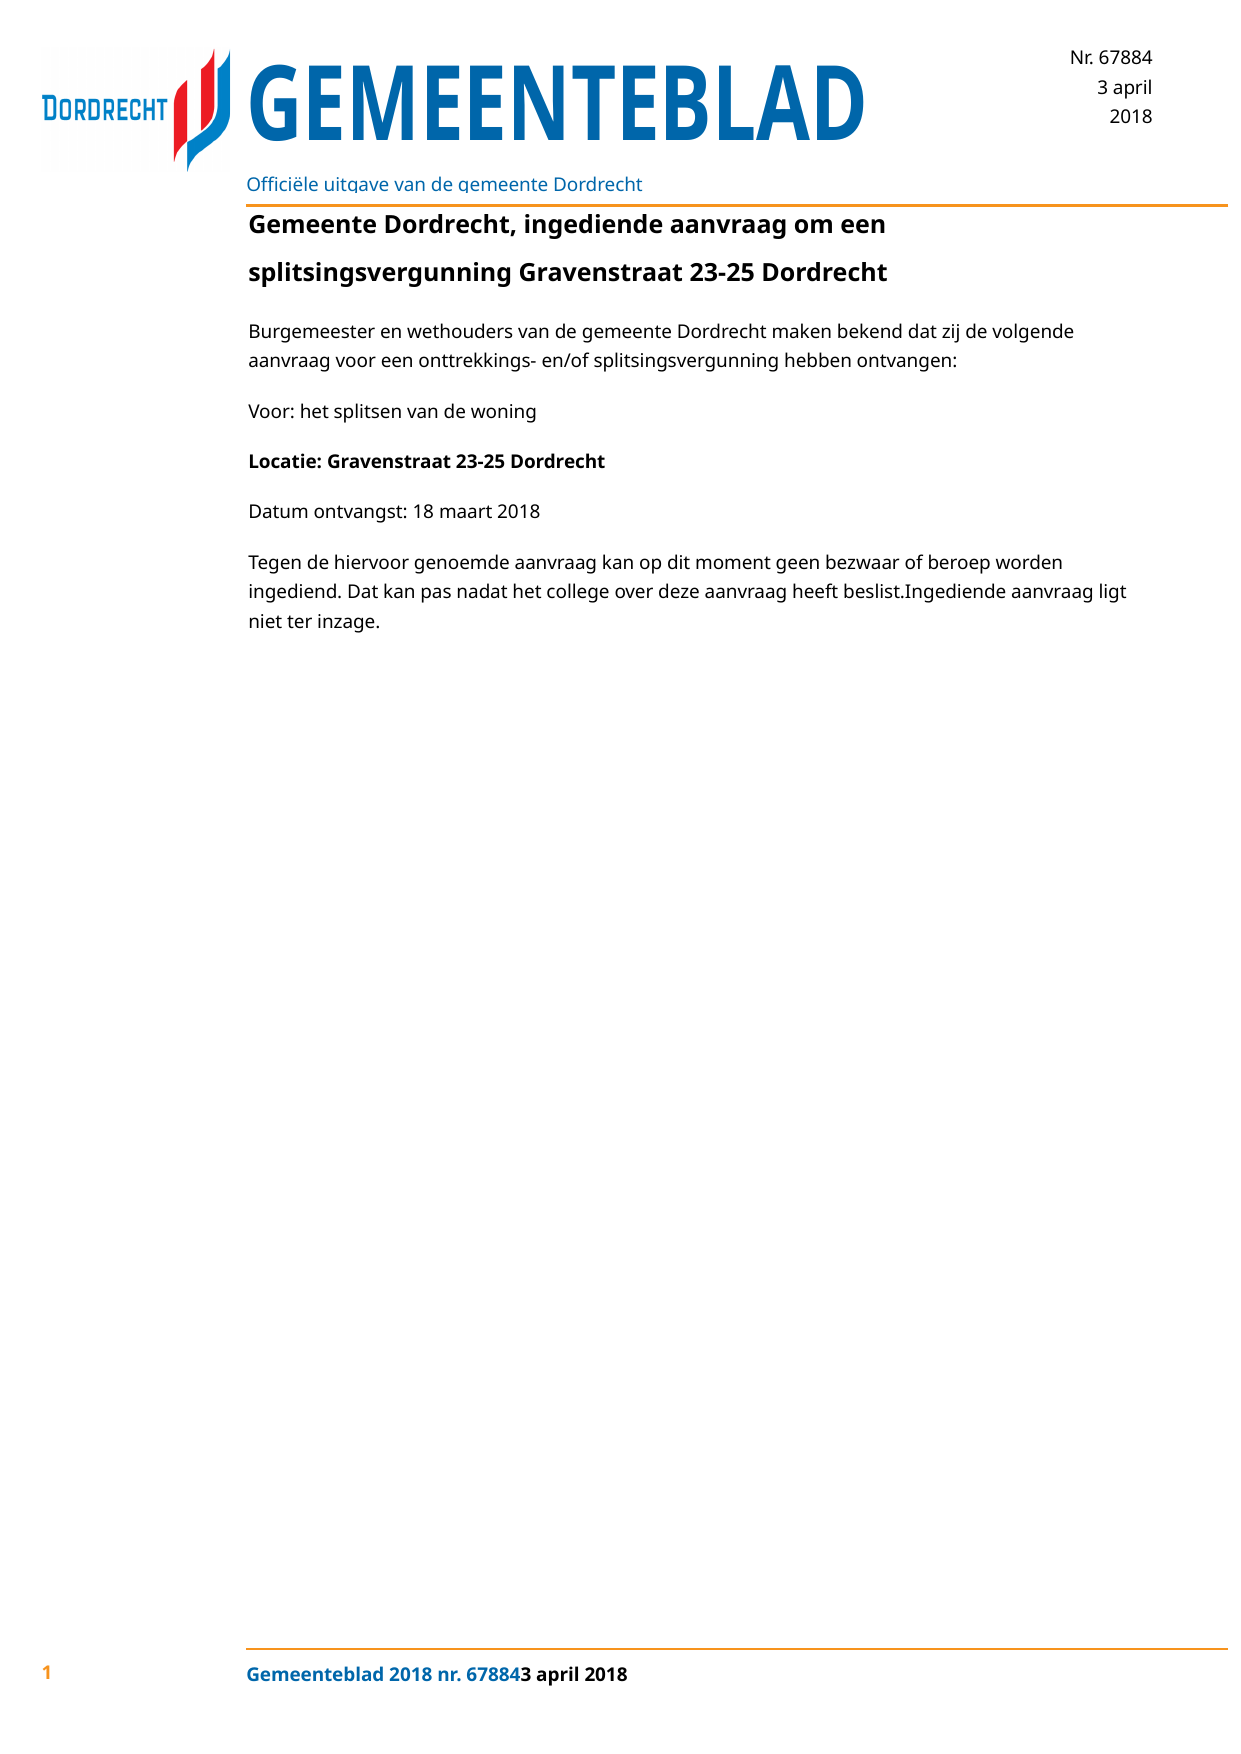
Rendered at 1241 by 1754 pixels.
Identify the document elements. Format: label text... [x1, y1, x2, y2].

text Burgemeester en wethouders van de gemeente Dordrecht maken bekend dat zij de volgende aanvraag voor een onttrekkings- en/of splitsingsvergunning hebben ontvangen: [248, 318, 1152, 373]
text Gemeente Dordrecht, ingediende aanvraag om een splitsingsvergunning Gravenstraat 23-25 Dordrecht [248, 207, 1152, 288]
text Tegen de hiervoor genoemde aanvraag kan op dit moment geen bezwaar of beroep worden ingediend. Dat kan pas nadat het college over deze aanvraag heeft beslist.Ingediende aanvraag ligt niet ter inzage. [248, 549, 1152, 634]
text Datum ontvangst: 18 maart 2018 [248, 499, 1152, 524]
text Voor: het splitsen van de woning [248, 398, 1152, 424]
picture [41, 47, 231, 172]
text Locatie: Gravenstraat 23-25 Dordrecht [248, 448, 1152, 474]
